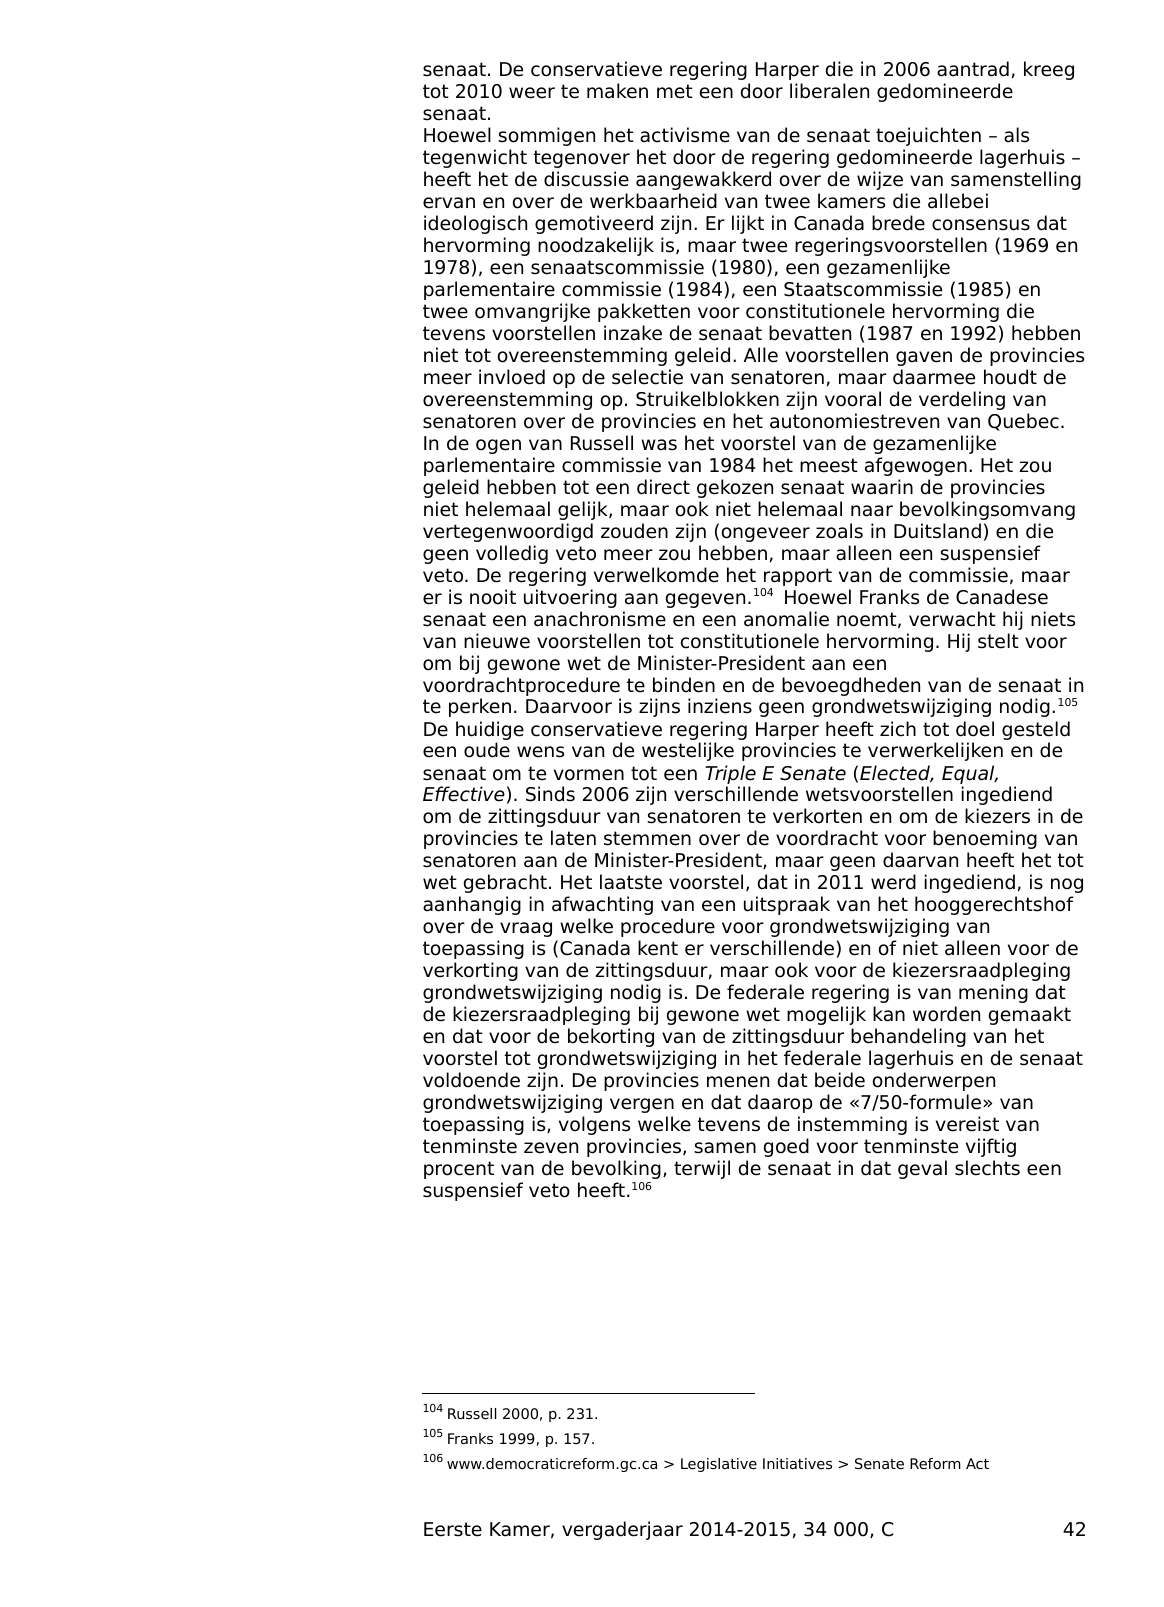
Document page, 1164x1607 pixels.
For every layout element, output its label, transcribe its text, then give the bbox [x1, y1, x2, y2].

text Hoewel sommigen het activisme van de senaat toejuichten – als tegenwicht tegenover het door de regering gedomineerde lagerhuis – heeft het de discussie aangewakkerd over de wijze van samenstelling ervan en over de werkbaarheid van twee kamers die allebei ideologisch gemotiveerd zijn. Er lijkt in Canada brede consensus dat hervorming noodzakelijk is, maar twee regeringsvoorstellen (1969 en 1978), een senaatscommissie (1980), een gezamenlijke parlementaire commissie (1984), een Staatscommissie (1985) en twee omvangrijke pakketten voor constitutionele hervorming die tevens voorstellen inzake de senaat bevatten (1987 en 1992) hebben niet tot overeenstemming geleid. Alle voorstellen gaven de provincies meer invloed op de selectie van senatoren, maar daarmee houdt de overeenstemming op. Struikelblokken zijn vooral de verdeling van senatoren over de provincies en het autonomiestreven van Quebec. [422, 125, 1087, 433]
text Russell 2000, p. 231. [422, 1402, 1087, 1424]
text www.democraticreform.gc.ca > Legislative Initiatives > Senate Reform Act [422, 1452, 1087, 1474]
text In de ogen van Russell was het voorstel van de gezamenlijke parlementaire commissie van 1984 het meest afgewogen. Het zou geleid hebben tot een direct gekozen senaat waarin de provincies niet helemaal gelijk, maar ook niet helemaal naar bevolkingsomvang vertegenwoordigd zouden zijn (ongeveer zoals in Duitsland) en die geen volledig veto meer zou hebben, maar alleen een suspensief veto. De regering verwelkomde het rapport van de commissie, maar er is nooit uitvoering aan gegeven. Hoewel Franks de Canadese senaat een anachronisme en een anomalie noemt, verwacht hij niets van nieuwe voorstellen tot constitutionele hervorming. Hij stelt voor om bij gewone wet de Minister-President aan een voordrachtprocedure te binden en de bevoegdheden van de senaat in te perken. Daarvoor is zijns inziens geen grondwetswijziging nodig. [422, 433, 1087, 718]
text Franks 1999, p. 157. [422, 1427, 1087, 1449]
text senaat. De conservatieve regering Harper die in 2006 aantrad, kreeg tot 2010 weer te maken met een door liberalen gedomineerde senaat. [422, 59, 1087, 125]
text De huidige conservatieve regering Harper heeft zich tot doel gesteld een oude wens van de westelijke provincies te verwerkelijken en de senaat om te vormen tot een Triple E Senate (Elected, Equal, Effective). Sinds 2006 zijn verschillende wetsvoorstellen ingediend om de zittingsduur van senatoren te verkorten en om de kiezers in de provincies te laten stemmen over de voordracht voor benoeming van senatoren aan de Minister-President, maar geen daarvan heeft het tot wet gebracht. Het laatste voorstel, dat in 2011 werd ingediend, is nog aanhangig in afwachting van een uitspraak van het hooggerechtshof over de vraag welke procedure voor grondwetswijziging van toepassing is (Canada kent er verschillende) en of niet alleen voor de verkorting van de zittingsduur, maar ook voor de kiezersraadpleging grondwetswijziging nodig is. De federale regering is van mening dat de kiezersraadpleging bij gewone wet mogelijk kan worden gemaakt en dat voor de bekorting van de zittingsduur behandeling van het voorstel tot grondwetswijziging in het federale lagerhuis en de senaat voldoende zijn. De provincies menen dat beide onderwerpen grondwetswijziging vergen en dat daarop de «7/50-formule» van toepassing is, volgens welke tevens de instemming is vereist van tenminste zeven provincies, samen goed voor tenminste vijftig procent van de bevolking, terwijl de senaat in dat geval slechts een suspensief veto heeft. [422, 718, 1087, 1202]
